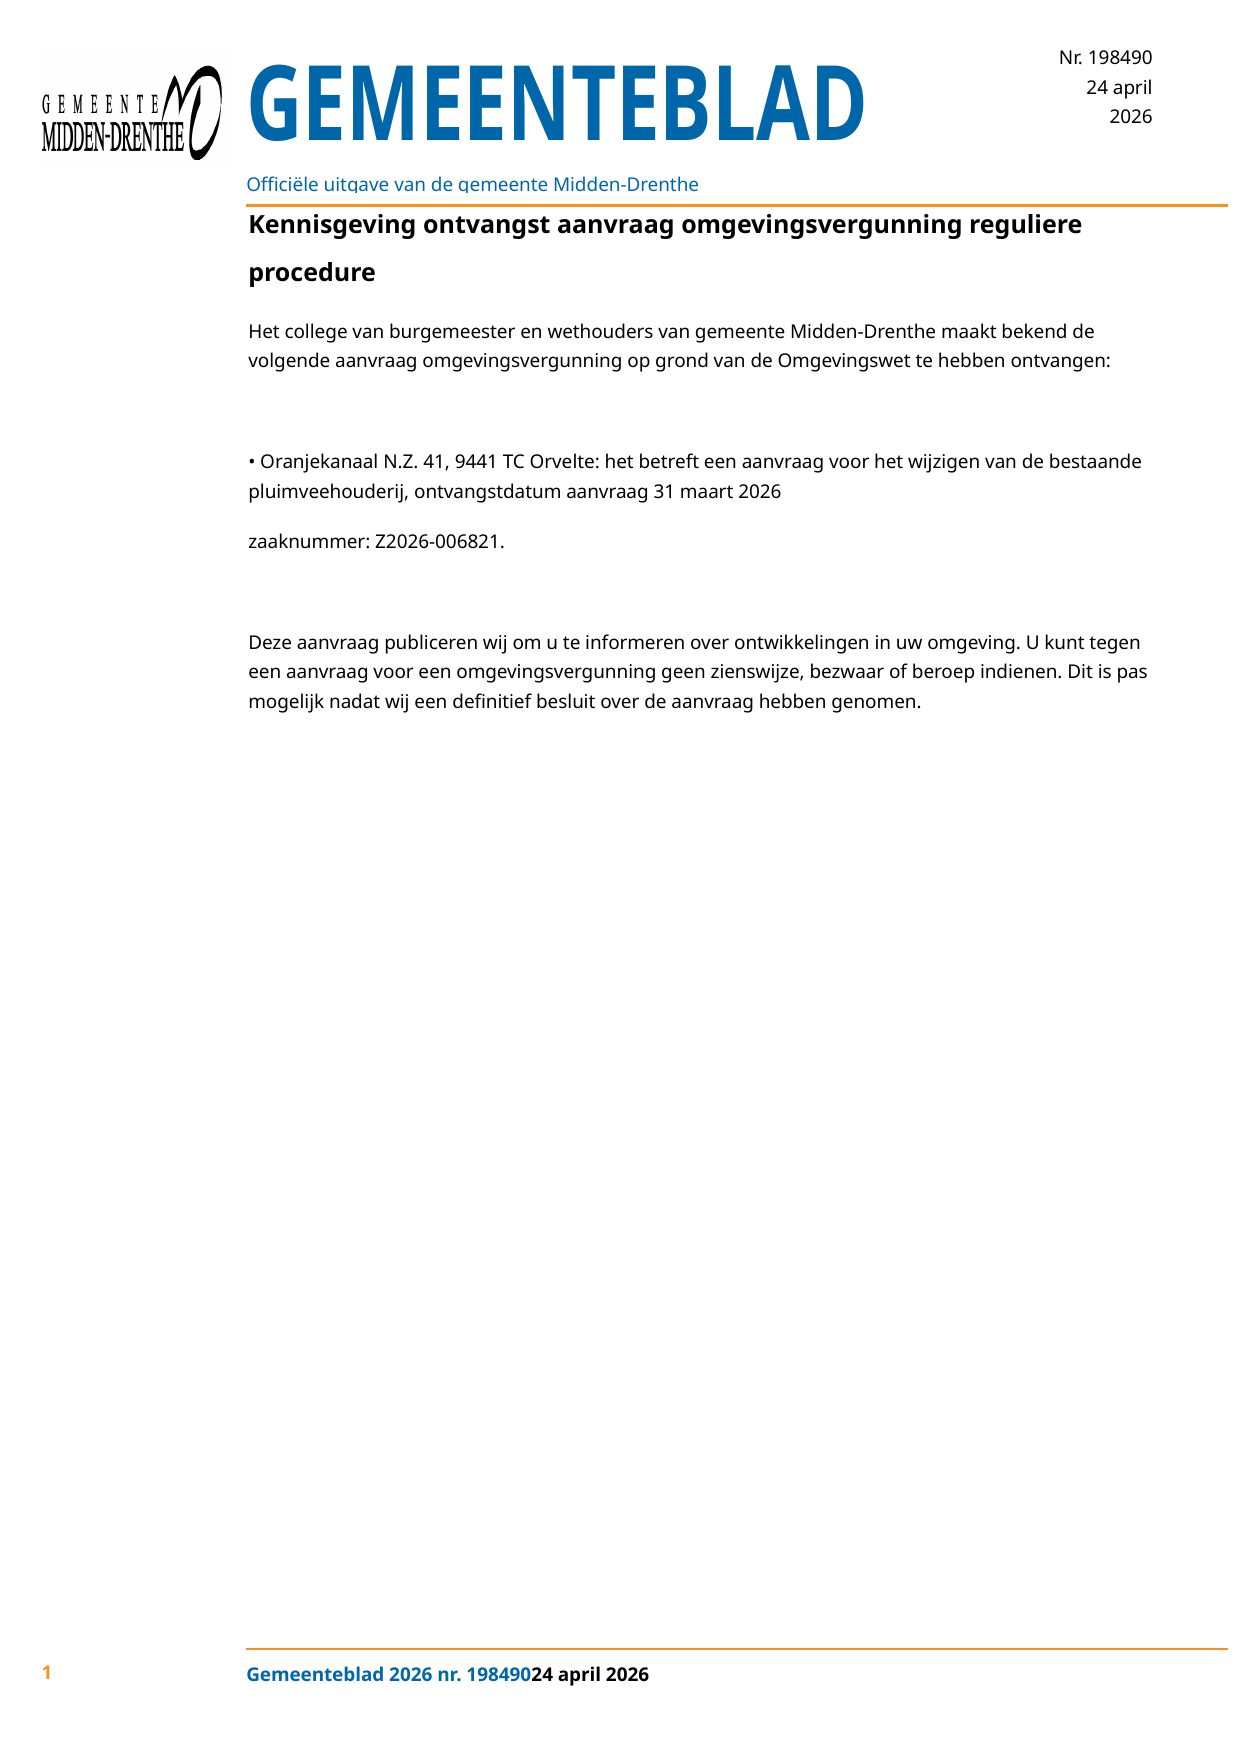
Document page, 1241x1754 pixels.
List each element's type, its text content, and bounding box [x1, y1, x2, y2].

text Het college van burgemeester en wethouders van gemeente Midden-Drenthe maakt bekend de volgende aanvraag omgevingsvergunning op grond van de Omgevingswet te hebben ontvangen: [248, 318, 1152, 373]
picture [41, 47, 231, 172]
text Kennisgeving ontvangst aanvraag omgevingsvergunning reguliere procedure [248, 207, 1152, 288]
text zaaknummer: Z2026-006821. [248, 528, 1152, 554]
text • Oranjekanaal N.Z. 41, 9441 TC Orvelte: het betreft een aanvraag voor het wijzigen van de bestaande pluimveehouderij, ontvangstdatum aanvraag 31 maart 2026 [248, 448, 1152, 504]
text Deze aanvraag publiceren wij om u te informeren over ontwikkelingen in uw omgeving. U kunt tegen een aanvraag voor een omgevingsvergunning geen zienswijze, bezwaar of beroep indienen. Dit is pas mogelijk nadat wij een definitief besluit over de aanvraag hebben genomen. [248, 629, 1152, 714]
